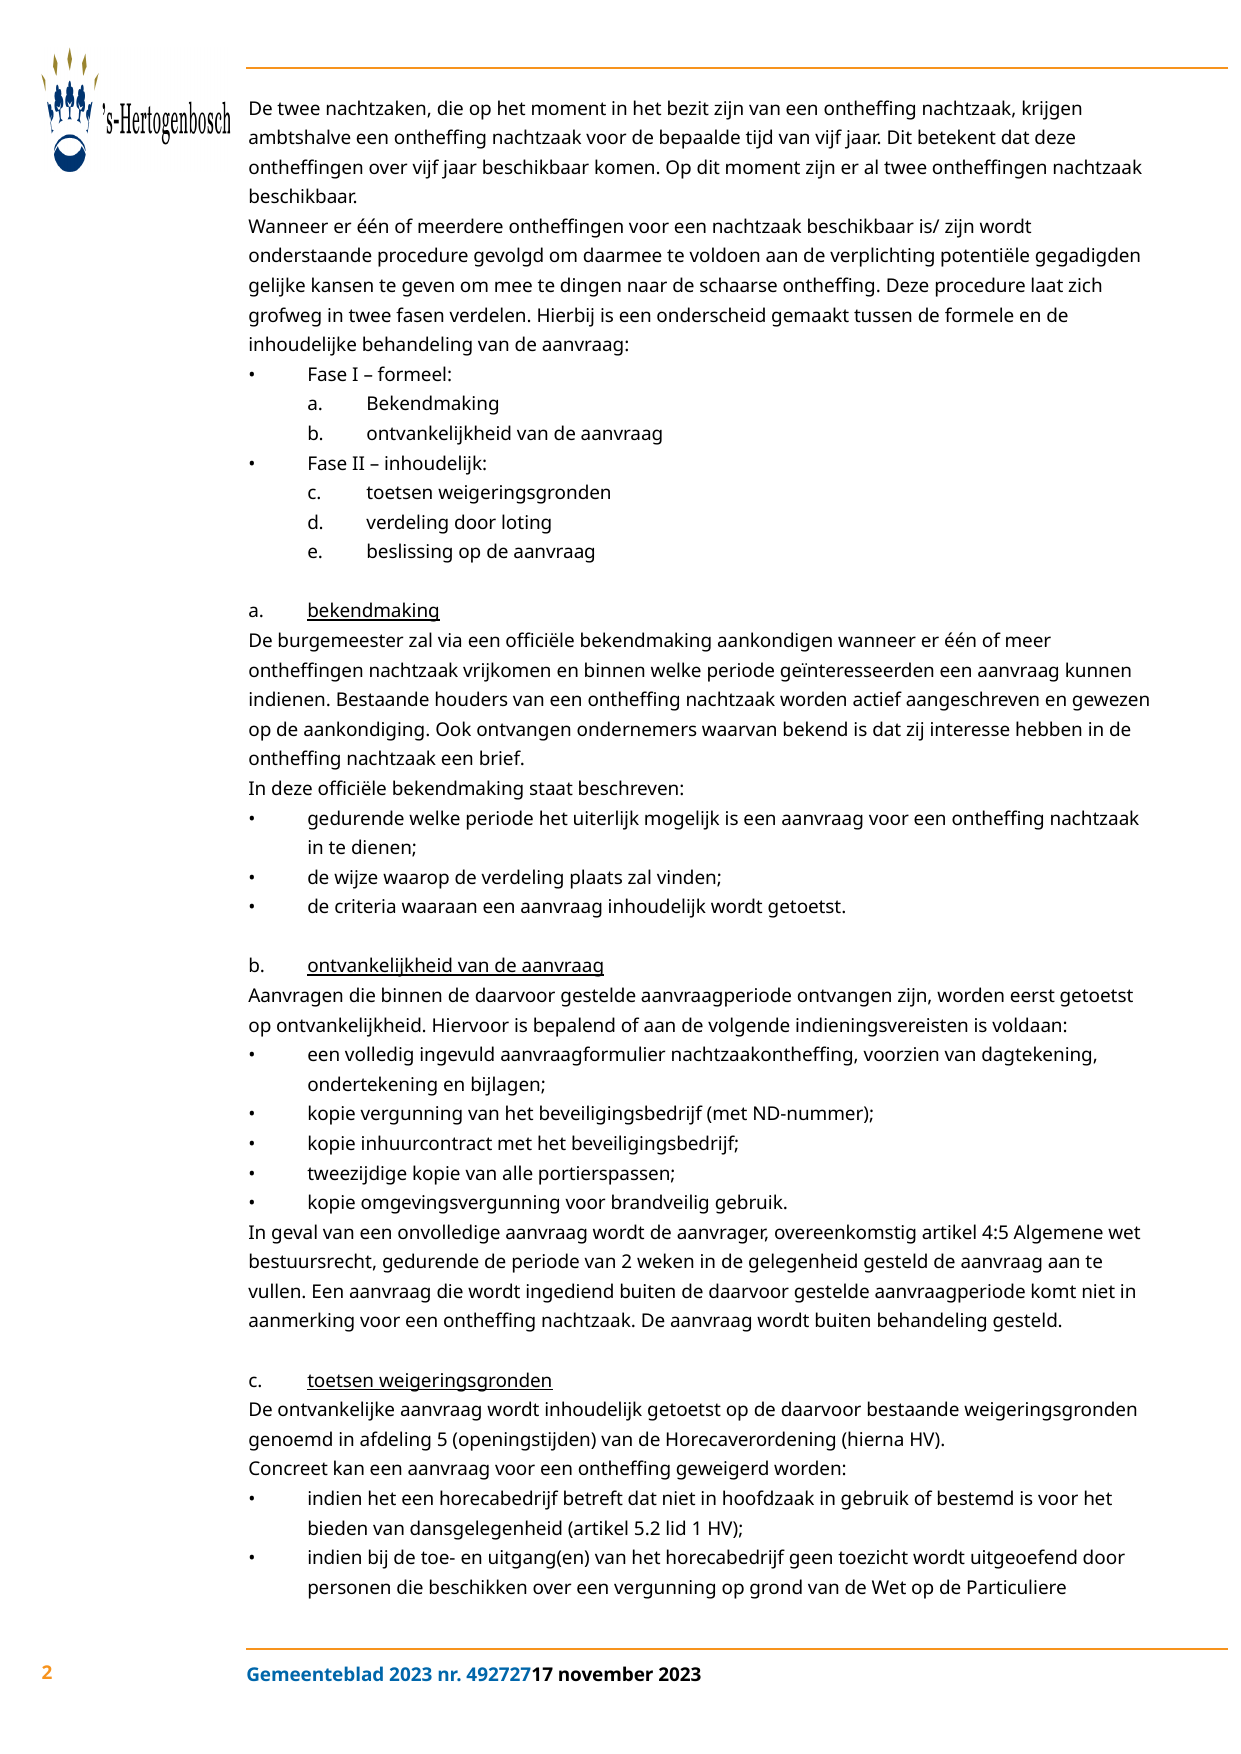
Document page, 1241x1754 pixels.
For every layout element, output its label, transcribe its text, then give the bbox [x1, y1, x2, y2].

picture [41, 47, 231, 172]
list Bekendmaking [307, 391, 1152, 416]
list een volledig ingevuld aanvraagformulier nachtzaakontheffing, voorzien van dagtekening, ondertekening en bijlagen; [248, 1041, 1152, 1097]
list kopie omgevingsvergunning voor brandveilig gebruik. [248, 1189, 1152, 1215]
list de criteria waaraan een aanvraag inhoudelijk wordt getoetst. [248, 893, 1152, 919]
list tweezijdige kopie van alle portierspassen; [248, 1160, 1152, 1186]
list Fase II – inhoudelijk: [248, 450, 1152, 476]
text In deze officiële bekendmaking staat beschreven: [248, 775, 1152, 801]
text In geval van een onvolledige aanvraag wordt de aanvrager, overeenkomstig artikel 4:5 Algemene wet bestuursrecht, gedurende de periode van 2 weken in de gelegenheid gesteld de aanvraag aan te vullen. Een aanvraag die wordt ingediend buiten de daarvoor gestelde aanvraagperiode komt niet in aanmerking voor een ontheffing nachtzaak. De aanvraag wordt buiten behandeling gesteld. [248, 1219, 1152, 1333]
list ontvankelijkheid van de aanvraag [307, 420, 1152, 446]
list gedurende welke periode het uiterlijk mogelijk is een aanvraag voor een ontheffing nachtzaak in te dienen; [248, 805, 1152, 860]
list ontvankelijkheid van de aanvraag [248, 953, 1152, 978]
list bekendmaking [248, 598, 1152, 623]
text De ontvankelijke aanvraag wordt inhoudelijk getoetst op de daarvoor bestaande weigeringsgronden genoemd in afdeling 5 (openingstijden) van de Horecaverordening (hierna HV). [248, 1396, 1152, 1452]
list indien het een horecabedrijf betreft dat niet in hoofdzaak in gebruik of bestemd is voor het bieden van dansgelegenheid (artikel 5.2 lid 1 HV); [248, 1485, 1152, 1541]
list kopie inhuurcontract met het beveiligingsbedrijf; [248, 1130, 1152, 1156]
list toetsen weigeringsgronden [307, 479, 1152, 505]
list beslissing op de aanvraag [307, 538, 1152, 564]
list kopie vergunning van het beveiligingsbedrijf (met ND-nummer); [248, 1101, 1152, 1126]
text De burgemeester zal via een officiële bekendmaking aankondigen wanneer er één of meer ontheffingen nachtzaak vrijkomen en binnen welke periode geïnteresseerden een aanvraag kunnen indienen. Bestaande houders van een ontheffing nachtzaak worden actief aangeschreven en gewezen op de aankondiging. Ook ontvangen ondernemers waarvan bekend is dat zij interesse hebben in de ontheffing nachtzaak een brief. [248, 627, 1152, 771]
list Fase I – formeel: [248, 361, 1152, 387]
list toetsen weigeringsgronden [248, 1367, 1152, 1393]
text De twee nachtzaken, die op het moment in het bezit zijn van een ontheffing nachtzaak, krijgen ambtshalve een ontheffing nachtzaak voor de bepaalde tijd van vijf jaar. Dit betekent dat deze ontheffingen over vijf jaar beschikbaar komen. Op dit moment zijn er al twee ontheffingen nachtzaak beschikbaar. [248, 95, 1152, 209]
list verdeling door loting [307, 509, 1152, 535]
list de wijze waarop de verdeling plaats zal vinden; [248, 864, 1152, 890]
text Aanvragen die binnen de daarvoor gestelde aanvraagperiode ontvangen zijn, worden eerst getoetst op ontvankelijkheid. Hiervoor is bepalend of aan de volgende indieningsvereisten is voldaan: [248, 982, 1152, 1038]
text Concreet kan een aanvraag voor een ontheffing geweigerd worden: [248, 1456, 1152, 1481]
list indien bij de toe- en uitgang(en) van het horecabedrijf geen toezicht wordt uitgeoefend door personen die beschikken over een vergunning op grond van de Wet op de Particuliere [248, 1544, 1152, 1600]
text Wanneer er één of meerdere ontheffingen voor een nachtzaak beschikbaar is/ zijn wordt onderstaande procedure gevolgd om daarmee te voldoen aan de verplichting potentiële gegadigden gelijke kansen te geven om mee te dingen naar de schaarse ontheffing. Deze procedure laat zich grofweg in twee fasen verdelen. Hierbij is een onderscheid gemaakt tussen de formele en de inhoudelijke behandeling van de aanvraag: [248, 213, 1152, 357]
